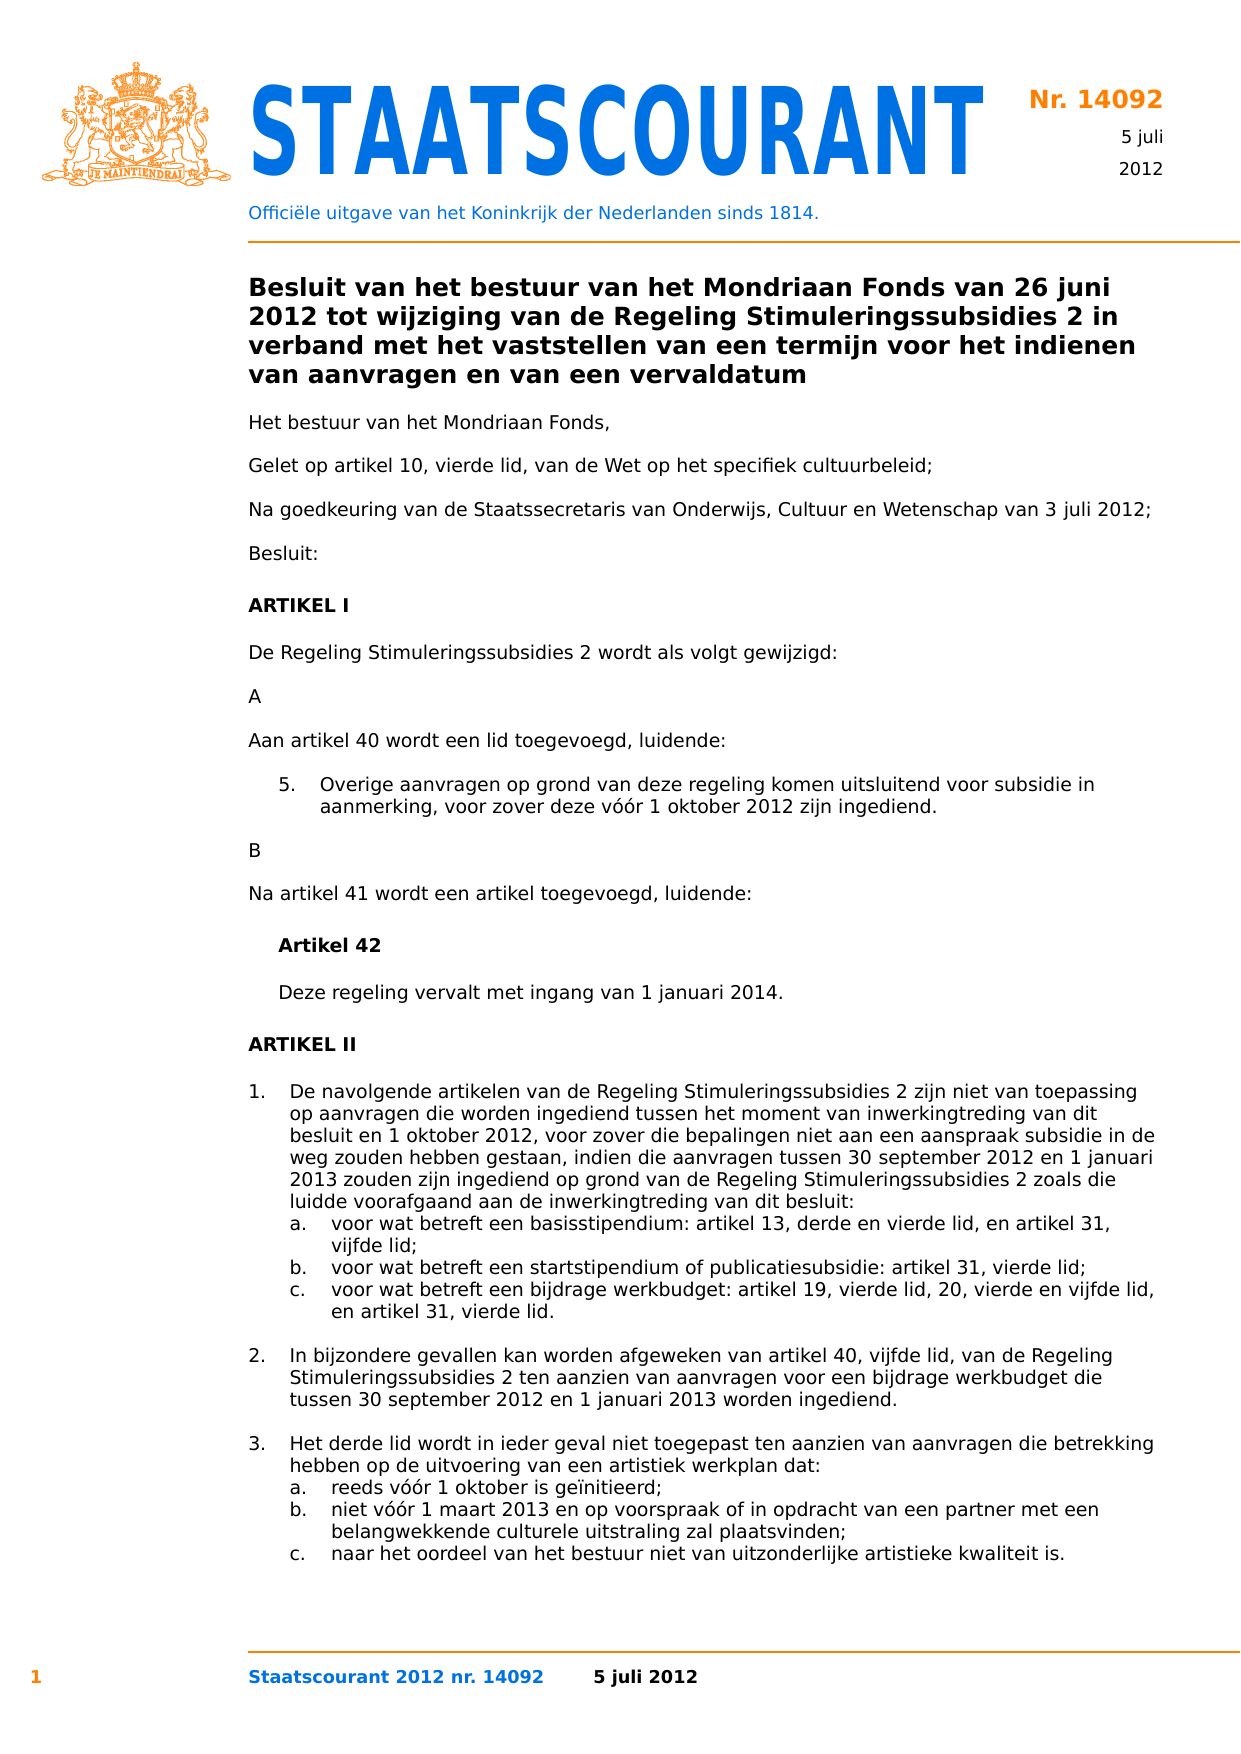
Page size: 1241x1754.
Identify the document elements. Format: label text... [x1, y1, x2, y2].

text Na artikel 41 wordt een artikel toegevoegd, luidende: [248, 883, 1163, 905]
table_cell Officiële uitgave van het Koninkrijk der Nederlanden sinds 1814. [248, 203, 1240, 241]
text a. reeds vóór 1 oktober is geïnitieerd; [289, 1477, 1163, 1499]
table_header STAATSCOURANT [248, 62, 998, 203]
text 2. In bijzondere gevallen kan worden afgeweken van artikel 40, vijfde lid, van de Regeling Stimuleringssubsidies 2 ten aanzien van aanvragen voor een bijdrage werkbudget die tussen 30 september 2012 en 1 januari 2013 worden ingediend. [248, 1345, 1163, 1411]
table_header Nr. 14092 [998, 62, 1240, 121]
text c. naar het oordeel van het bestuur niet van uitzonderlijke artistieke kwaliteit is. [289, 1543, 1163, 1564]
text 3. Het derde lid wordt in ieder geval niet toegepast ten aanzien van aanvragen die betrekking hebben op de uitvoering van een artistiek werkplan dat: [248, 1433, 1163, 1477]
text B [248, 839, 1163, 861]
text De Regeling Stimuleringssubsidies 2 wordt als volgt gewijzigd: [248, 642, 1163, 664]
table_header [25, 62, 248, 241]
text A [248, 686, 1163, 708]
subtitle ARTIKEL I [248, 595, 1163, 617]
text Het bestuur van het Mondriaan Fonds, [248, 412, 1163, 433]
text Na goedkeuring van de Staatssecretaris van Onderwijs, Cultuur en Wetenschap van 3 juli 2012; [248, 499, 1163, 521]
text b. niet vóór 1 maart 2013 en op voorspraak of in opdracht van een partner met een belangwekkende culturele uitstraling zal plaatsvinden; [289, 1499, 1163, 1543]
text 5. Overige aanvragen op grond van deze regeling komen uitsluitend voor subsidie in aanmerking, voor zover deze vóór 1 oktober 2012 zijn ingediend. [278, 774, 1163, 818]
subtitle Besluit van het bestuur van het Mondriaan Fonds van 26 juni 2012 tot wijziging van de Regeling Stimuleringssubsidies 2 in verband met het vaststellen van een termijn voor het indienen van aanvragen en van een vervaldatum [248, 273, 1163, 390]
subtitle Artikel 42 [278, 935, 1163, 957]
text c. voor wat betreft een bijdrage werkbudget: artikel 19, vierde lid, 20, vierde en vijfde lid, en artikel 31, vierde lid. [289, 1279, 1163, 1323]
text Gelet op artikel 10, vierde lid, van de Wet op het specifiek cultuurbeleid; [248, 455, 1163, 477]
text Aan artikel 40 wordt een lid toegevoegd, luidende: [248, 730, 1163, 752]
text a. voor wat betreft een basisstipendium: artikel 13, derde en vierde lid, en artikel 31, vijfde lid; [289, 1213, 1163, 1257]
text b. voor wat betreft een startstipendium of publicatiesubsidie: artikel 31, vierde lid; [289, 1257, 1163, 1279]
text Deze regeling vervalt met ingang van 1 januari 2014. [278, 982, 1163, 1004]
table_cell 5 juli [998, 121, 1240, 153]
picture [41, 62, 231, 186]
subtitle ARTIKEL II [248, 1034, 1163, 1056]
text 1. De navolgende artikelen van de Regeling Stimuleringssubsidies 2 zijn niet van toepassing op aanvragen die worden ingediend tussen het moment van inwerkingtreding van dit besluit en 1 oktober 2012, voor zover die bepalingen niet aan een aanspraak subsidie in de weg zouden hebben gestaan, indien die aanvragen tussen 30 september 2012 en 1 januari 2013 zouden zijn ingediend op grond van de Regeling Stimuleringssubsidies 2 zoals die luidde voorafgaand aan de inwerkingtreding van dit besluit: [248, 1081, 1163, 1213]
text Besluit: [248, 543, 1163, 565]
table_cell 2012 [998, 153, 1240, 203]
